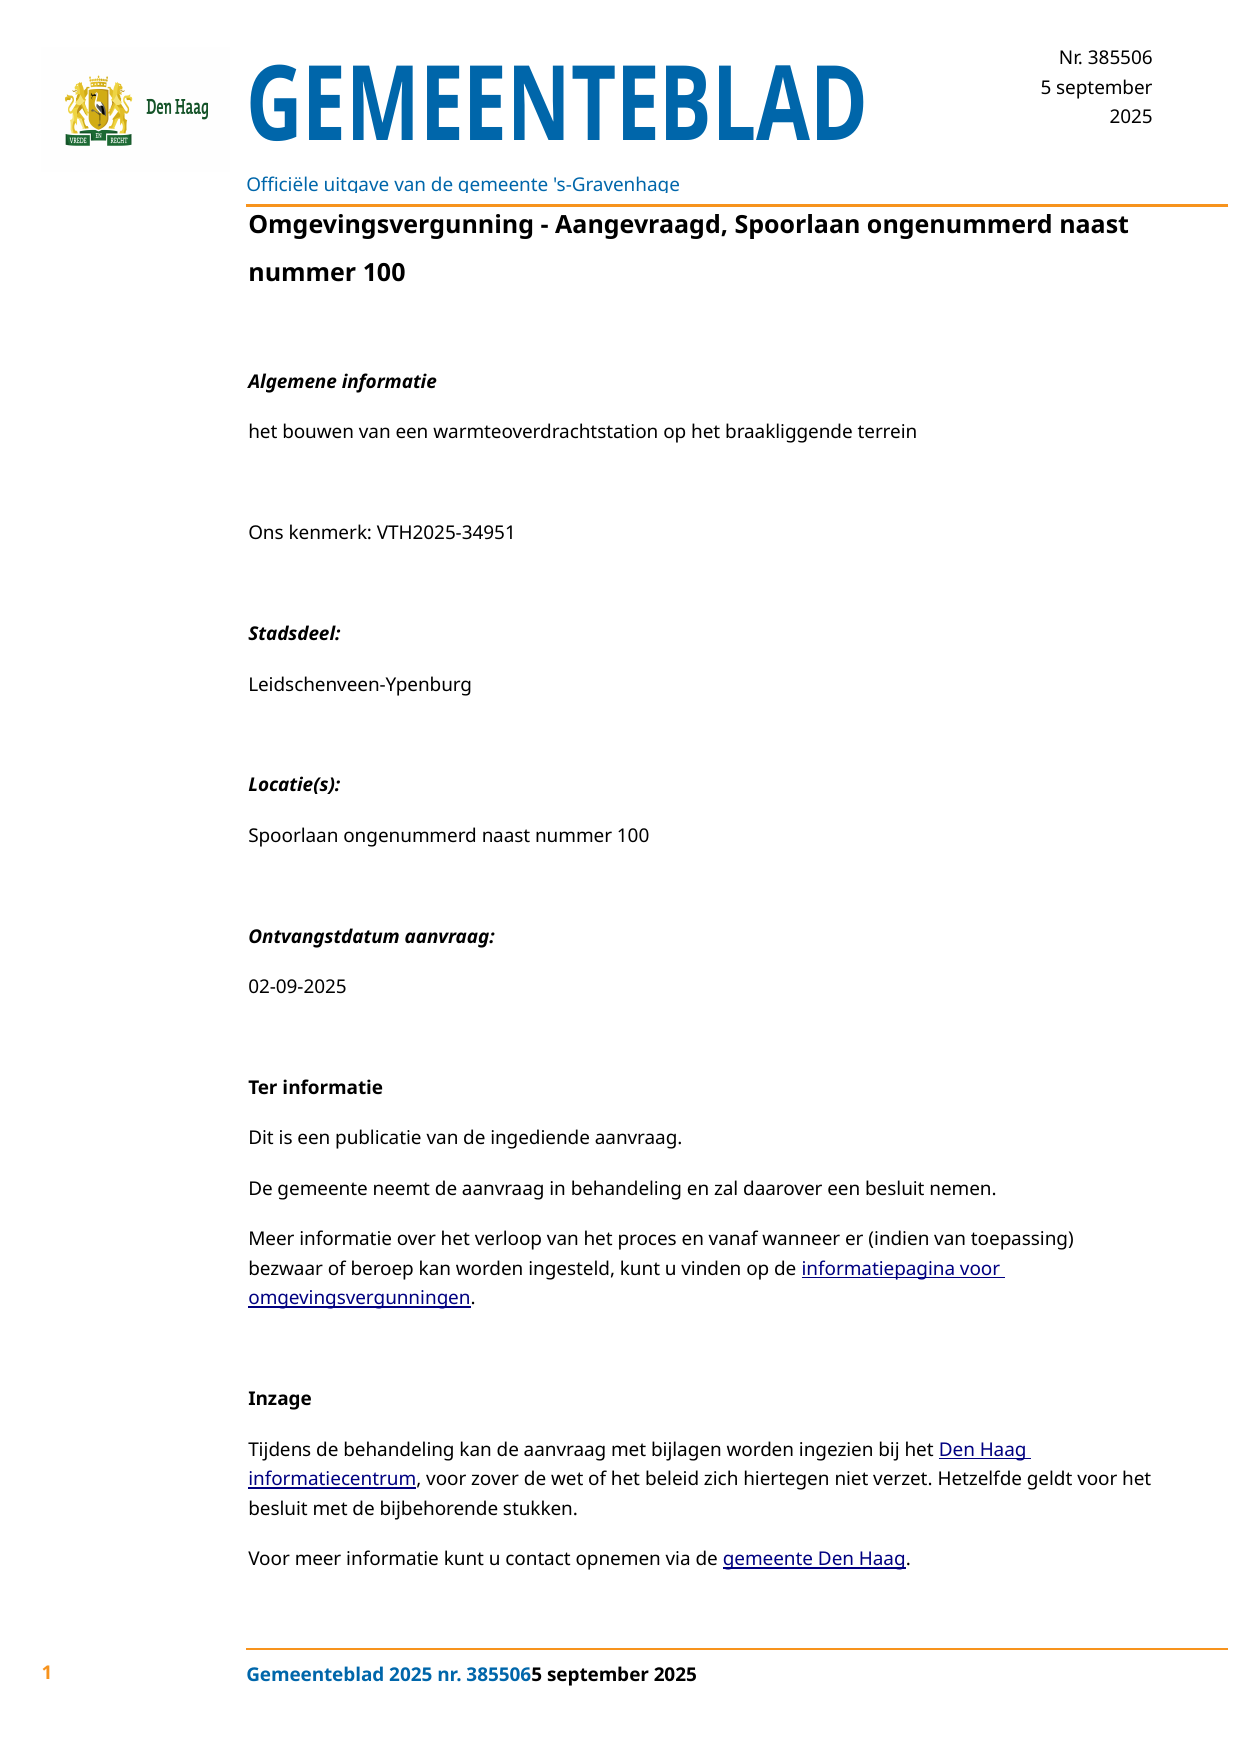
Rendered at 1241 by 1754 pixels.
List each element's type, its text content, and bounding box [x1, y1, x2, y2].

text het bouwen van een warmteoverdrachtstation op het braakliggende terrein [248, 419, 1152, 444]
text Omgevingsvergunning - Aangevraagd, Spoorlaan ongenummerd naast nummer 100 [248, 207, 1152, 288]
text Stadsdeel: [248, 620, 1152, 646]
text Ontvangstdatum aanvraag: [248, 923, 1152, 949]
text 02-09-2025 [248, 973, 1152, 999]
text Meer informatie over het verloop van het proces en vanaf wanneer er (indien van toepassing) bezwaar of beroep kan worden ingesteld, kunt u vinden op de informatiepagina voor omgevingsvergunningen. [248, 1225, 1152, 1310]
text Spoorlaan ongenummerd naast nummer 100 [248, 822, 1152, 848]
text Algemene informatie [248, 368, 1152, 394]
text De gemeente neemt de aanvraag in behandeling en zal daarover een besluit nemen. [248, 1175, 1152, 1201]
text Voor meer informatie kunt u contact opnemen via de gemeente Den Haag. [248, 1545, 1152, 1571]
text Tijdens de behandeling kan de aanvraag met bijlagen worden ingezien bij het Den Haag informatiecentrum, voor zover de wet of het beleid zich hiertegen niet verzet. Hetzelfde geldt voor het besluit met de bijbehorende stukken. [248, 1436, 1152, 1521]
text Ter informatie [248, 1074, 1152, 1100]
text Ons kenmerk: VTH2025-34951 [248, 519, 1152, 545]
text Leidschenveen-Ypenburg [248, 671, 1152, 697]
text Locatie(s): [248, 772, 1152, 797]
text Inzage [248, 1385, 1152, 1411]
picture [41, 47, 231, 172]
text Dit is een publicatie van de ingediende aanvraag. [248, 1124, 1152, 1150]
